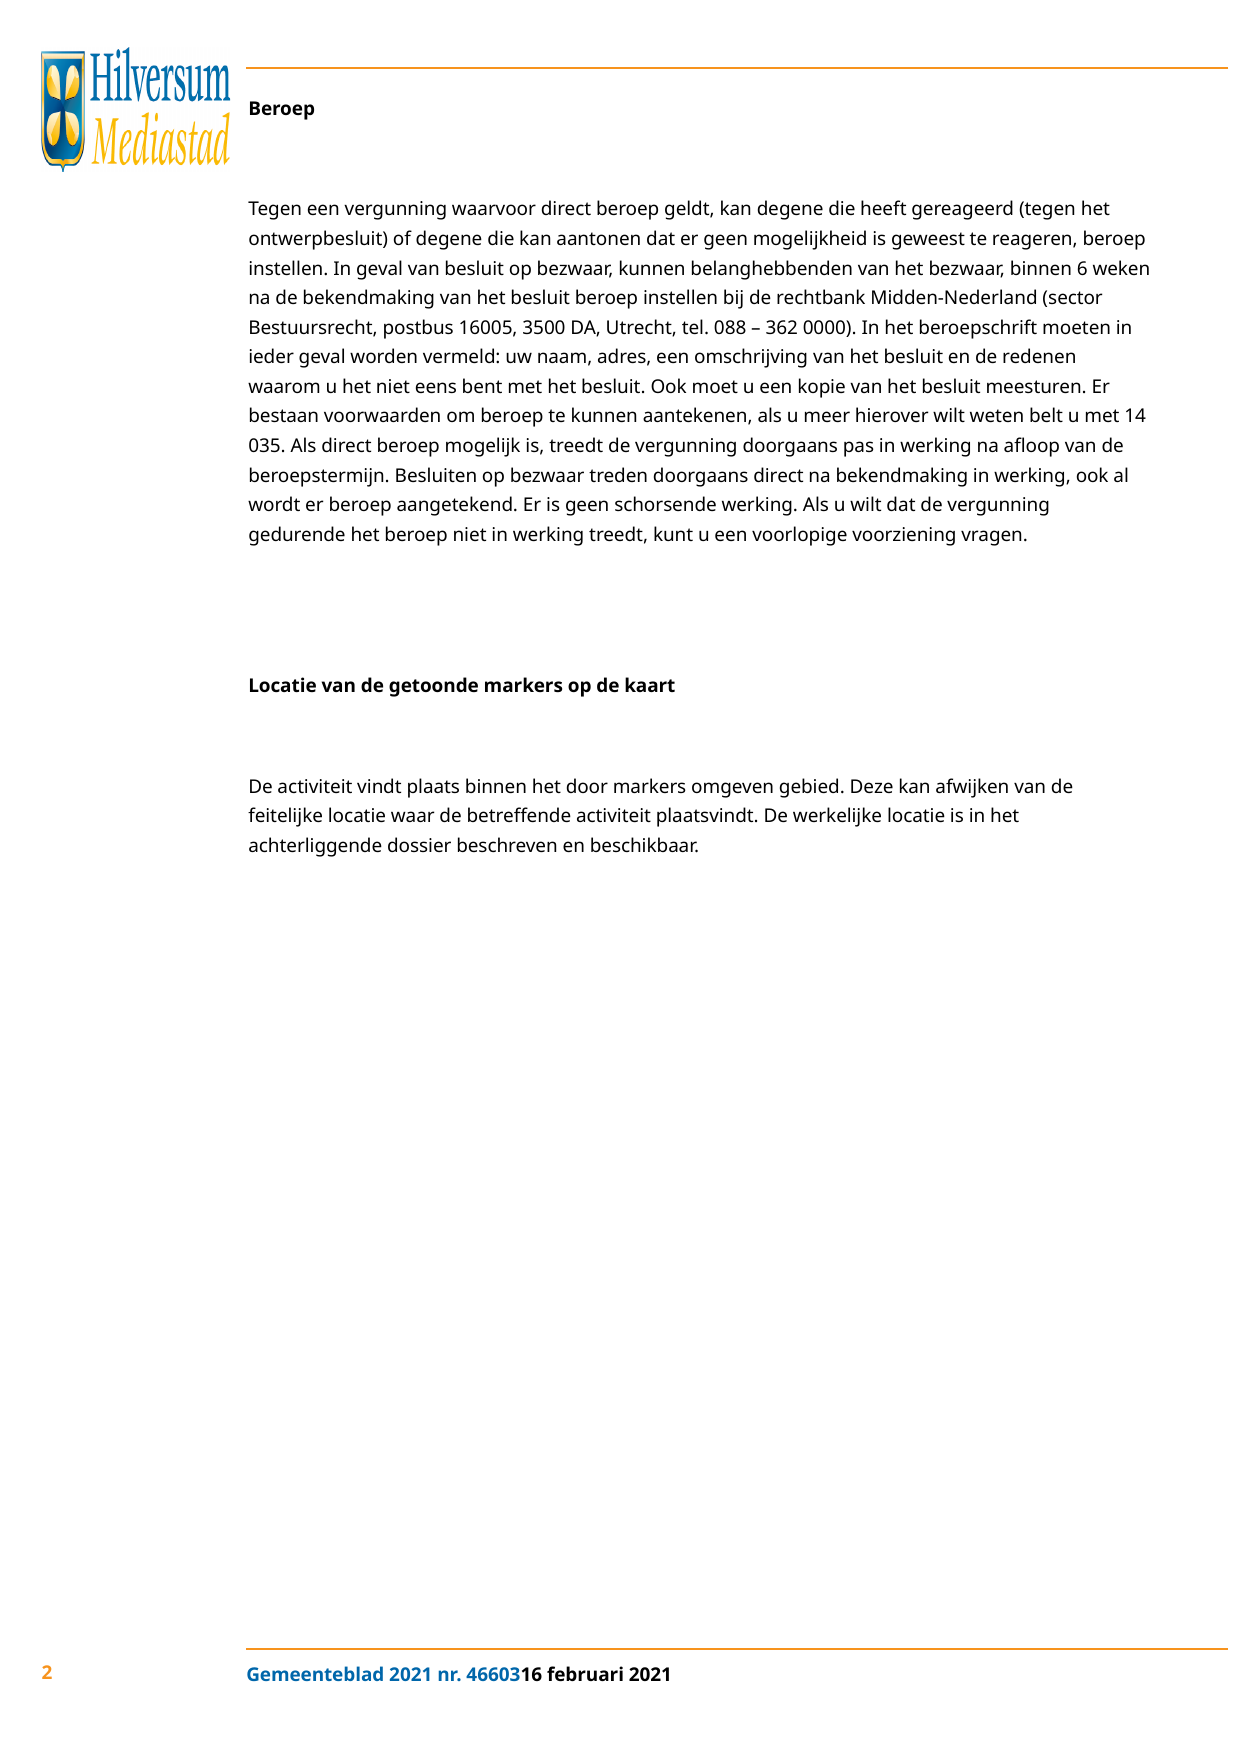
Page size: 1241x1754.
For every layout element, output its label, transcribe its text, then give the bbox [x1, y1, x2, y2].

text Locatie van de getoonde markers op de kaart [248, 672, 1152, 698]
text Tegen een vergunning waarvoor direct beroep geldt, kan degene die heeft gereageerd (tegen het ontwerpbesluit) of degene die kan aantonen dat er geen mogelijkheid is geweest te reageren, beroep instellen. In geval van besluit op bezwaar, kunnen belanghebbenden van het bezwaar, binnen 6 weken na de bekendmaking van het besluit beroep instellen bij de rechtbank Midden-Nederland (sector Bestuursrecht, postbus 16005, 3500 DA, Utrecht, tel. 088 – 362 0000). In het beroepschrift moeten in ieder geval worden vermeld: uw naam, adres, een omschrijving van het besluit en de redenen waarom u het niet eens bent met het besluit. Ook moet u een kopie van het besluit meesturen. Er bestaan voorwaarden om beroep te kunnen aantekenen, als u meer hierover wilt weten belt u met 14 035. Als direct beroep mogelijk is, treedt de vergunning doorgaans pas in werking na afloop van de beroepstermijn. Besluiten op bezwaar treden doorgaans direct na bekendmaking in werking, ook al wordt er beroep aangetekend. Er is geen schorsende werking. Als u wilt dat de vergunning gedurende het beroep niet in werking treedt, kunt u een voorlopige voorziening vragen. [248, 196, 1152, 547]
text Beroep [248, 95, 1152, 121]
picture [41, 47, 231, 172]
text De activiteit vindt plaats binnen het door markers omgeven gebied. Deze kan afwijken van de feitelijke locatie waar de betreffende activiteit plaatsvindt. De werkelijke locatie is in het achterliggende dossier beschreven en beschikbaar. [248, 773, 1152, 858]
